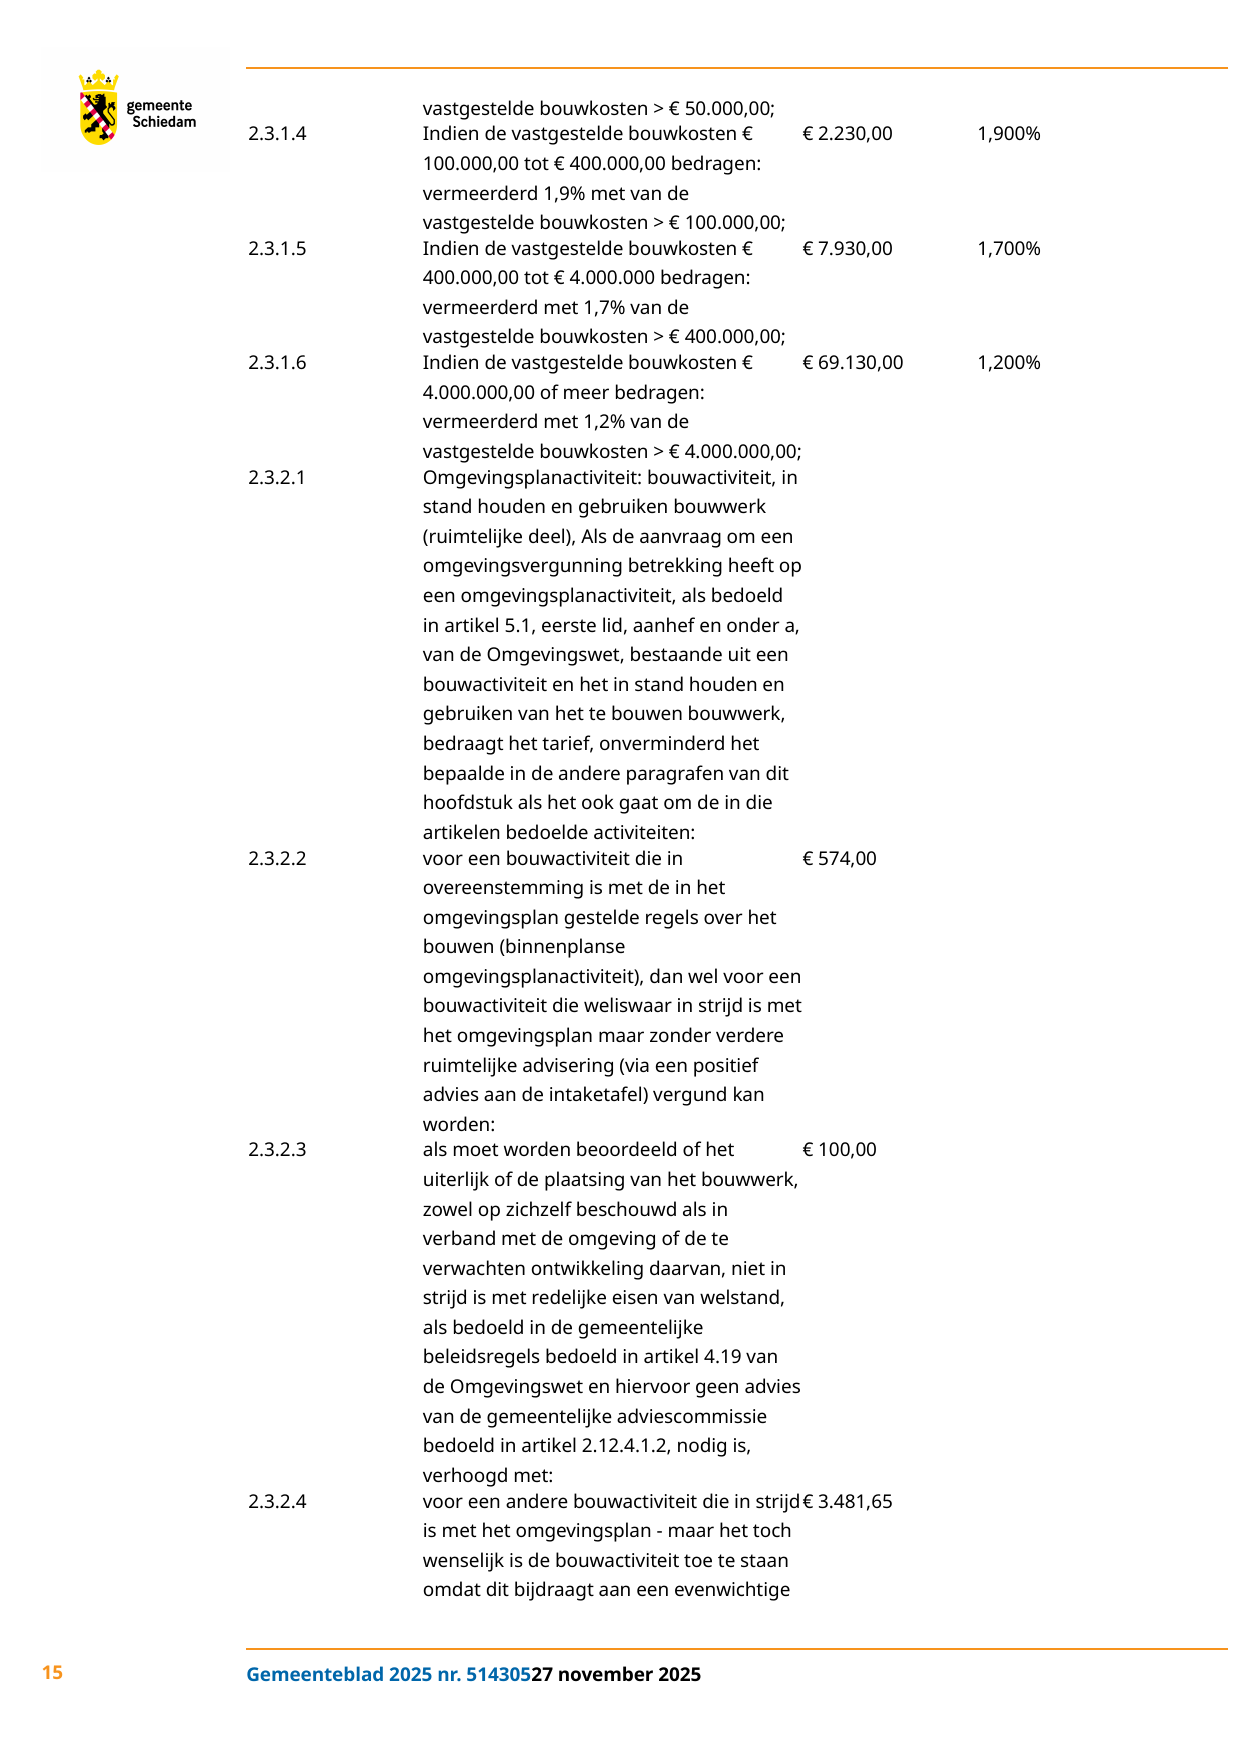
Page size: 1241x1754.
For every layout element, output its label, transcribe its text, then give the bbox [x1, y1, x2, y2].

table_cell 2.3.2.1 [248, 464, 423, 845]
table_cell € 3.481,65 [802, 1488, 977, 1602]
table_cell 2.3.1.6 [248, 350, 423, 464]
table_cell Indien de vastgestelde bouwkosten € 100.000,00 tot € 400.000,00 bedragen: vermeerderd 1,9% met van de vastgestelde bouwkosten > € 100.000,00; [423, 121, 802, 235]
table_cell 2.3.2.4 [248, 1488, 423, 1602]
table_cell [977, 1488, 1152, 1602]
table_cell vastgestelde bouwkosten > € 50.000,00; [423, 95, 802, 121]
table_cell voor een bouwactiviteit die in overeenstemming is met de in het omgevingsplan gestelde regels over het bouwen (binnenplanse omgevingsplanactiviteit), dan wel voor een bouwactiviteit die weliswaar in strijd is met het omgevingsplan maar zonder verdere ruimtelijke advisering (via een positief advies aan de intaketafel) vergund kan worden: [423, 845, 802, 1137]
table_cell 2.3.1.4 [248, 121, 423, 235]
table_cell 1,900% [977, 121, 1152, 235]
table_cell € 574,00 [802, 845, 977, 1137]
table_cell [802, 95, 977, 121]
table_cell Omgevingsplanactiviteit: bouwactiviteit, in stand houden en gebruiken bouwwerk (ruimtelijke deel), Als de aanvraag om een omgevingsvergunning betrekking heeft op een omgevingsplanactiviteit, als bedoeld in artikel 5.1, eerste lid, aanhef en onder a, van de Omgevingswet, bestaande uit een bouwactiviteit en het in stand houden en gebruiken van het te bouwen bouwwerk, bedraagt het tarief, onverminderd het bepaalde in de andere paragrafen van dit hoofdstuk als het ook gaat om de in die artikelen bedoelde activiteiten: [423, 464, 802, 845]
table_cell [802, 464, 977, 845]
table_cell 2.3.2.2 [248, 845, 423, 1137]
picture [41, 47, 231, 172]
table_cell als moet worden beoordeeld of het uiterlijk of de plaatsing van het bouwwerk, zowel op zichzelf beschouwd als in verband met de omgeving of de te verwachten ontwikkeling daarvan, niet in strijd is met redelijke eisen van welstand, als bedoeld in de gemeentelijke beleidsregels bedoeld in artikel 4.19 van de Omgevingswet en hiervoor geen advies van de gemeentelijke adviescommissie bedoeld in artikel 2.12.4.1.2, nodig is, verhoogd met: [423, 1137, 802, 1488]
table_cell 1,200% [977, 350, 1152, 464]
table_cell [977, 95, 1152, 121]
table_cell 1,700% [977, 235, 1152, 349]
table_cell € 7.930,00 [802, 235, 977, 349]
table_cell [977, 464, 1152, 845]
table_cell [248, 95, 423, 121]
table_cell € 69.130,00 [802, 350, 977, 464]
table_cell [977, 1137, 1152, 1488]
table_cell 2.3.1.5 [248, 235, 423, 349]
table_cell voor een andere bouwactiviteit die in strijd is met het omgevingsplan - maar het toch wenselijk is de bouwactiviteit toe te staan omdat dit bijdraagt aan een evenwichtige [423, 1488, 802, 1602]
table_cell [977, 845, 1152, 1137]
table_cell € 100,00 [802, 1137, 977, 1488]
table_cell € 2.230,00 [802, 121, 977, 235]
table_cell Indien de vastgestelde bouwkosten € 400.000,00 tot € 4.000.000 bedragen: vermeerderd met 1,7% van de vastgestelde bouwkosten > € 400.000,00; [423, 235, 802, 349]
table_cell 2.3.2.3 [248, 1137, 423, 1488]
table_cell Indien de vastgestelde bouwkosten € 4.000.000,00 of meer bedragen: vermeerderd met 1,2% van de vastgestelde bouwkosten > € 4.000.000,00; [423, 350, 802, 464]
